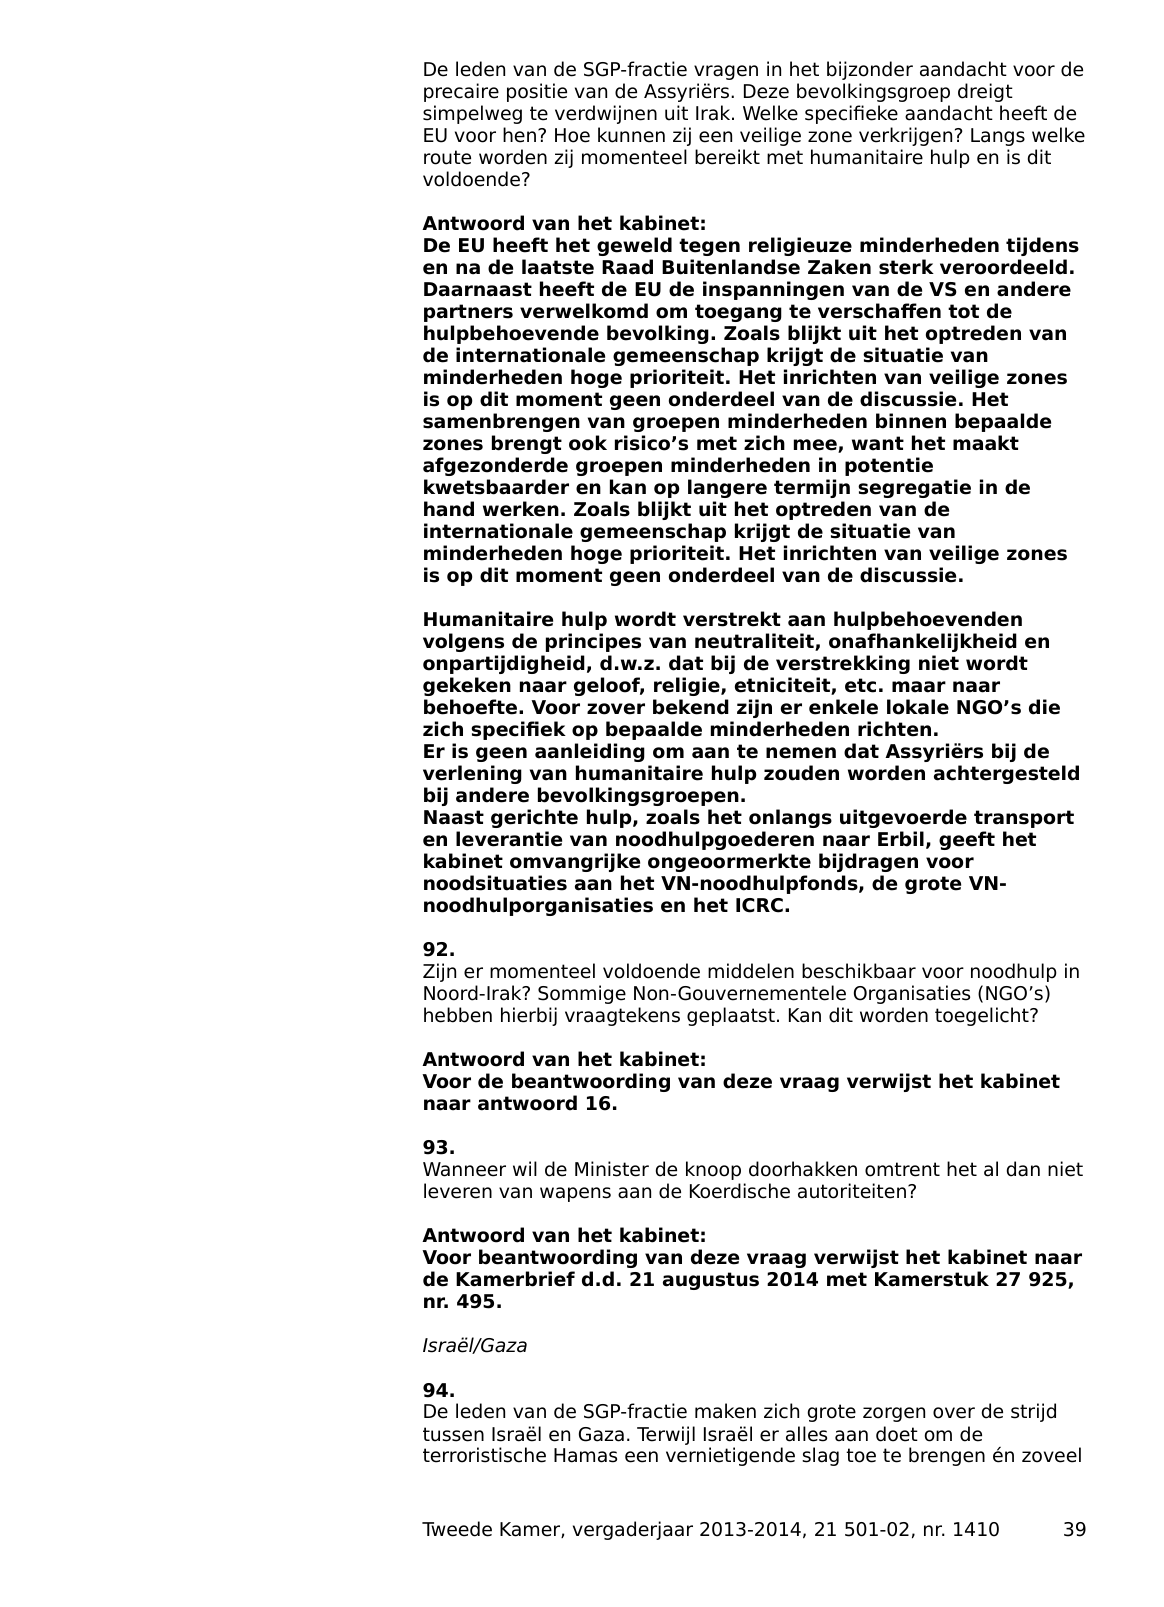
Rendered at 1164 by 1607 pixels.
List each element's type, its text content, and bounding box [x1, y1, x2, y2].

text Voor beantwoording van deze vraag verwijst het kabinet naar de Kamerbrief d.d. 21 augustus 2014 met Kamerstuk 27 925, nr. 495. [422, 1247, 1087, 1313]
text Er is geen aanleiding om aan te nemen dat Assyriërs bij de verlening van humanitaire hulp zouden worden achtergesteld bij andere bevolkingsgroepen. [422, 741, 1087, 807]
text De leden van de SGP-fractie maken zich grote zorgen over de strijd tussen Israël en Gaza. Terwijl Israël er alles aan doet om de terroristische Hamas een vernietigende slag toe te brengen én zoveel [422, 1401, 1087, 1467]
text Humanitaire hulp wordt verstrekt aan hulpbehoevenden volgens de principes van neutraliteit, onafhankelijkheid en onpartijdigheid, d.w.z. dat bij de verstrekking niet wordt gekeken naar geloof, religie, etniciteit, etc. maar naar behoefte. Voor zover bekend zijn er enkele lokale NGO’s die zich specifiek op bepaalde minderheden richten. [422, 609, 1087, 741]
text Antwoord van het kabinet: [422, 1049, 1087, 1071]
text 94. [422, 1379, 1087, 1401]
text Antwoord van het kabinet: [422, 213, 1087, 235]
text Voor de beantwoording van deze vraag verwijst het kabinet naar antwoord 16. [422, 1071, 1087, 1115]
text De leden van de SGP-fractie vragen in het bijzonder aandacht voor de precaire positie van de Assyriërs. Deze bevolkingsgroep dreigt simpelweg te verdwijnen uit Irak. Welke specifieke aandacht heeft de EU voor hen? Hoe kunnen zij een veilige zone verkrijgen? Langs welke route worden zij momenteel bereikt met humanitaire hulp en is dit voldoende? [422, 59, 1087, 191]
text Naast gerichte hulp, zoals het onlangs uitgevoerde transport en leverantie van noodhulpgoederen naar Erbil, geeft het kabinet omvangrijke ongeoormerkte bijdragen voor noodsituaties aan het VN-noodhulpfonds, de grote VN-noodhulporganisaties en het ICRC. [422, 807, 1087, 917]
subtitle Israël/Gaza [422, 1335, 1087, 1357]
text Zijn er momenteel voldoende middelen beschikbaar voor noodhulp in Noord-Irak? Sommige Non-Gouvernementele Organisaties (NGO’s) hebben hierbij vraagtekens geplaatst. Kan dit worden toegelicht? [422, 961, 1087, 1027]
text 93. [422, 1137, 1087, 1159]
text Wanneer wil de Minister de knoop doorhakken omtrent het al dan niet leveren van wapens aan de Koerdische autoriteiten? [422, 1159, 1087, 1203]
text 92. [422, 939, 1087, 961]
text Antwoord van het kabinet: [422, 1225, 1087, 1247]
text De EU heeft het geweld tegen religieuze minderheden tijdens en na de laatste Raad Buitenlandse Zaken sterk veroordeeld. Daarnaast heeft de EU de inspanningen van de VS en andere partners verwelkomd om toegang te verschaffen tot de hulpbehoevende bevolking. Zoals blijkt uit het optreden van de internationale gemeenschap krijgt de situatie van minderheden hoge prioriteit. Het inrichten van veilige zones is op dit moment geen onderdeel van de discussie. Het samenbrengen van groepen minderheden binnen bepaalde zones brengt ook risico’s met zich mee, want het maakt afgezonderde groepen minderheden in potentie kwetsbaarder en kan op langere termijn segregatie in de hand werken. Zoals blijkt uit het optreden van de internationale gemeenschap krijgt de situatie van minderheden hoge prioriteit. Het inrichten van veilige zones is op dit moment geen onderdeel van de discussie. [422, 235, 1087, 587]
